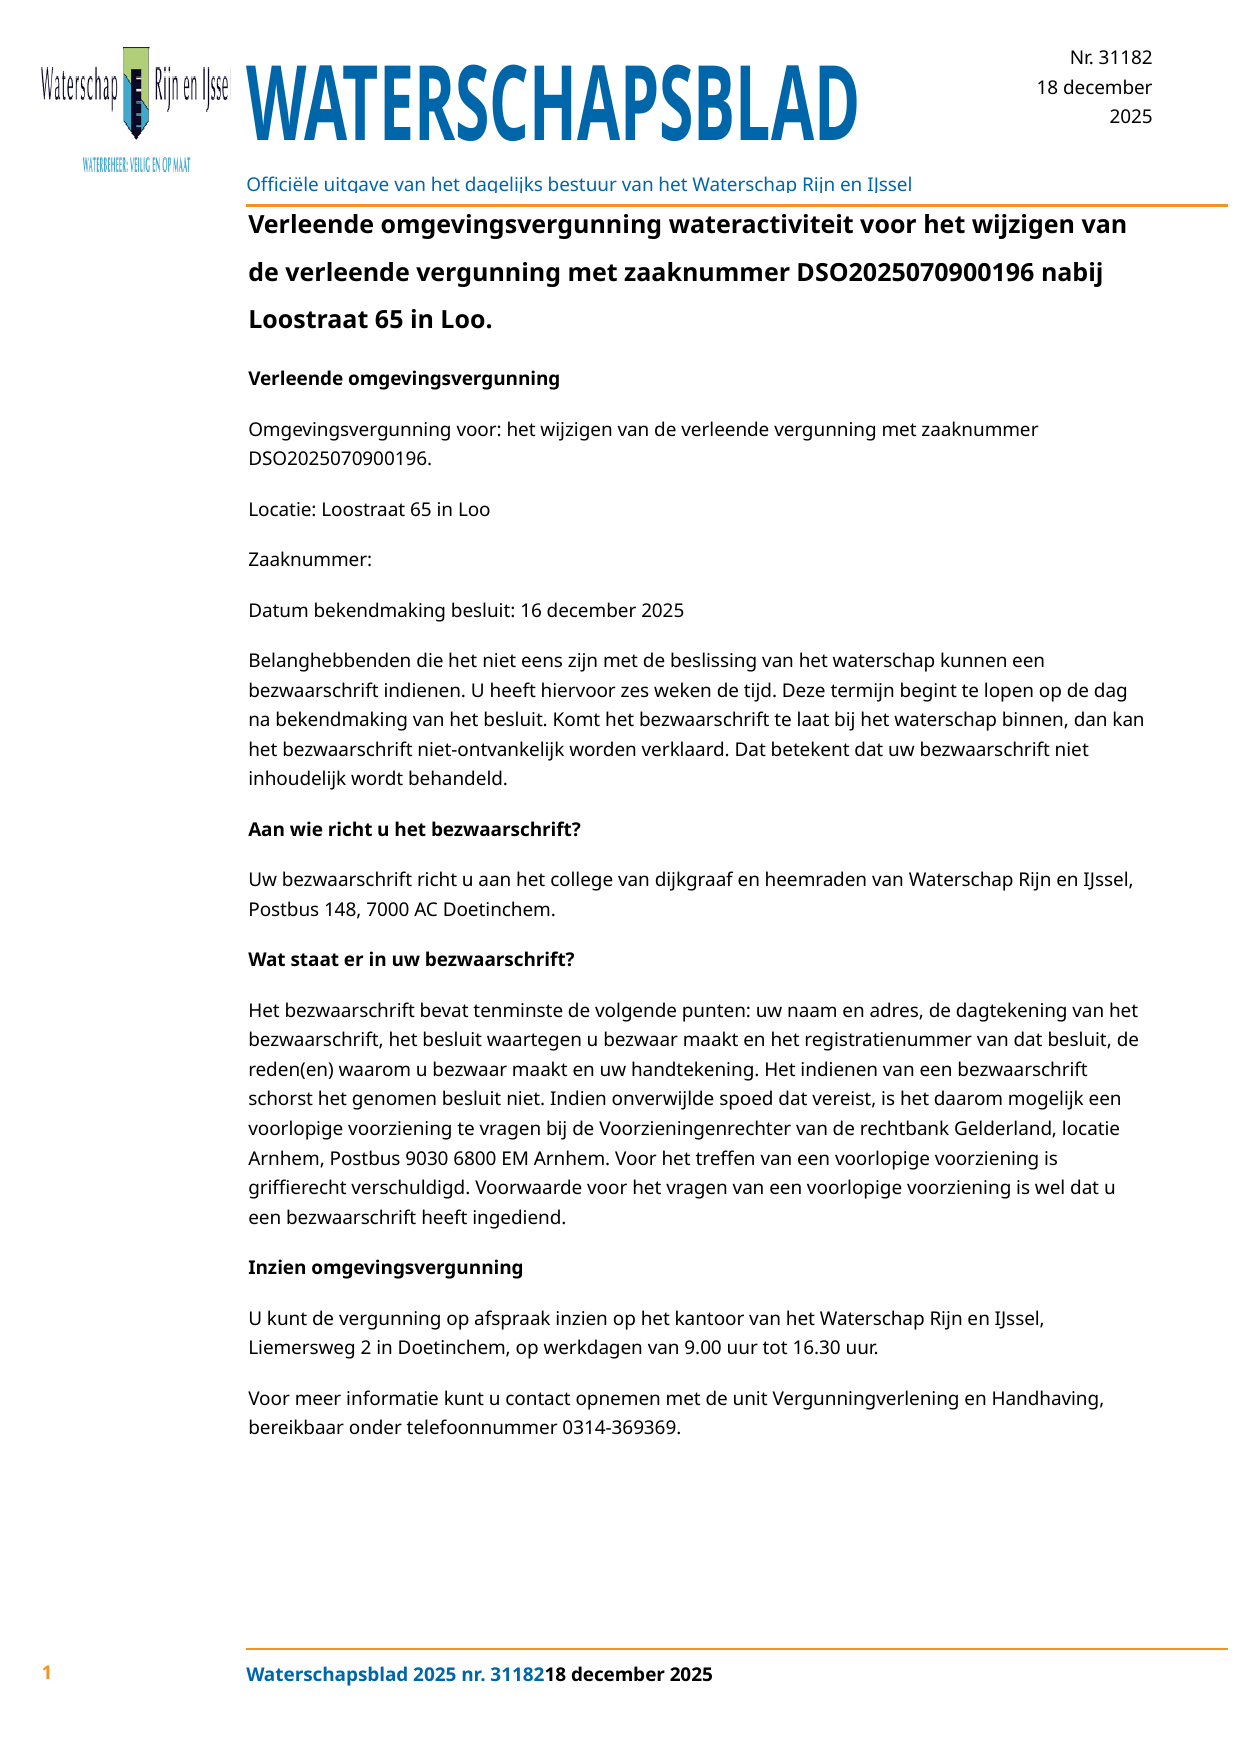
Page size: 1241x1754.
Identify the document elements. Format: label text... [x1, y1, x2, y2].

picture [41, 47, 231, 172]
text Verleende omgevingsvergunning [248, 366, 1152, 391]
text Omgevingsvergunning voor: het wijzigen van de verleende vergunning met zaaknummer DSO2025070900196. [248, 416, 1152, 471]
text U kunt de vergunning op afspraak inzien op het kantoor van het Waterschap Rijn en IJssel, Liemersweg 2 in Doetinchem, op werkdagen van 9.00 uur tot 16.30 uur. [248, 1305, 1152, 1360]
text Wat staat er in uw bezwaarschrift? [248, 946, 1152, 972]
text Inzien omgevingsvergunning [248, 1254, 1152, 1280]
text Het bezwaarschrift bevat tenminste de volgende punten: uw naam en adres, de dagtekening van het bezwaarschrift, het besluit waartegen u bezwaar maakt en het registratienummer van dat besluit, de reden(en) waarom u bezwaar maakt en uw handtekening. Het indienen van een bezwaarschrift schorst het genomen besluit niet. Indien onverwijlde spoed dat vereist, is het daarom mogelijk een voorlopige voorziening te vragen bij de Voorzieningenrechter van de rechtbank Gelderland, locatie Arnhem, Postbus 9030 6800 EM Arnhem. Voor het treffen van een voorlopige voorziening is griffierecht verschuldigd. Voorwaarde voor het vragen van een voorlopige voorziening is wel dat u een bezwaarschrift heeft ingediend. [248, 997, 1152, 1229]
text Aan wie richt u het bezwaarschrift? [248, 816, 1152, 842]
text Voor meer informatie kunt u contact opnemen met de unit Vergunningverlening en Handhaving, bereikbaar onder telefoonnummer 0314-369369. [248, 1385, 1152, 1440]
text Zaaknummer: [248, 546, 1152, 572]
text Verleende omgevingsvergunning wateractiviteit voor het wijzigen van de verleende vergunning met zaaknummer DSO2025070900196 nabij Loostraat 65 in Loo. [248, 207, 1152, 336]
text Uw bezwaarschrift richt u aan het college van dijkgraaf en heemraden van Waterschap Rijn en IJssel, Postbus 148, 7000 AC Doetinchem. [248, 866, 1152, 922]
text Belanghebbenden die het niet eens zijn met de beslissing van het waterschap kunnen een bezwaarschrift indienen. U heeft hiervoor zes weken de tijd. Deze termijn begint te lopen op de dag na bekendmaking van het besluit. Komt het bezwaarschrift te laat bij het waterschap binnen, dan kan het bezwaarschrift niet-ontvankelijk worden verklaard. Dat betekent dat uw bezwaarschrift niet inhoudelijk wordt behandeld. [248, 647, 1152, 791]
text Locatie: Loostraat 65 in Loo [248, 496, 1152, 522]
text Datum bekendmaking besluit: 16 december 2025 [248, 597, 1152, 622]
